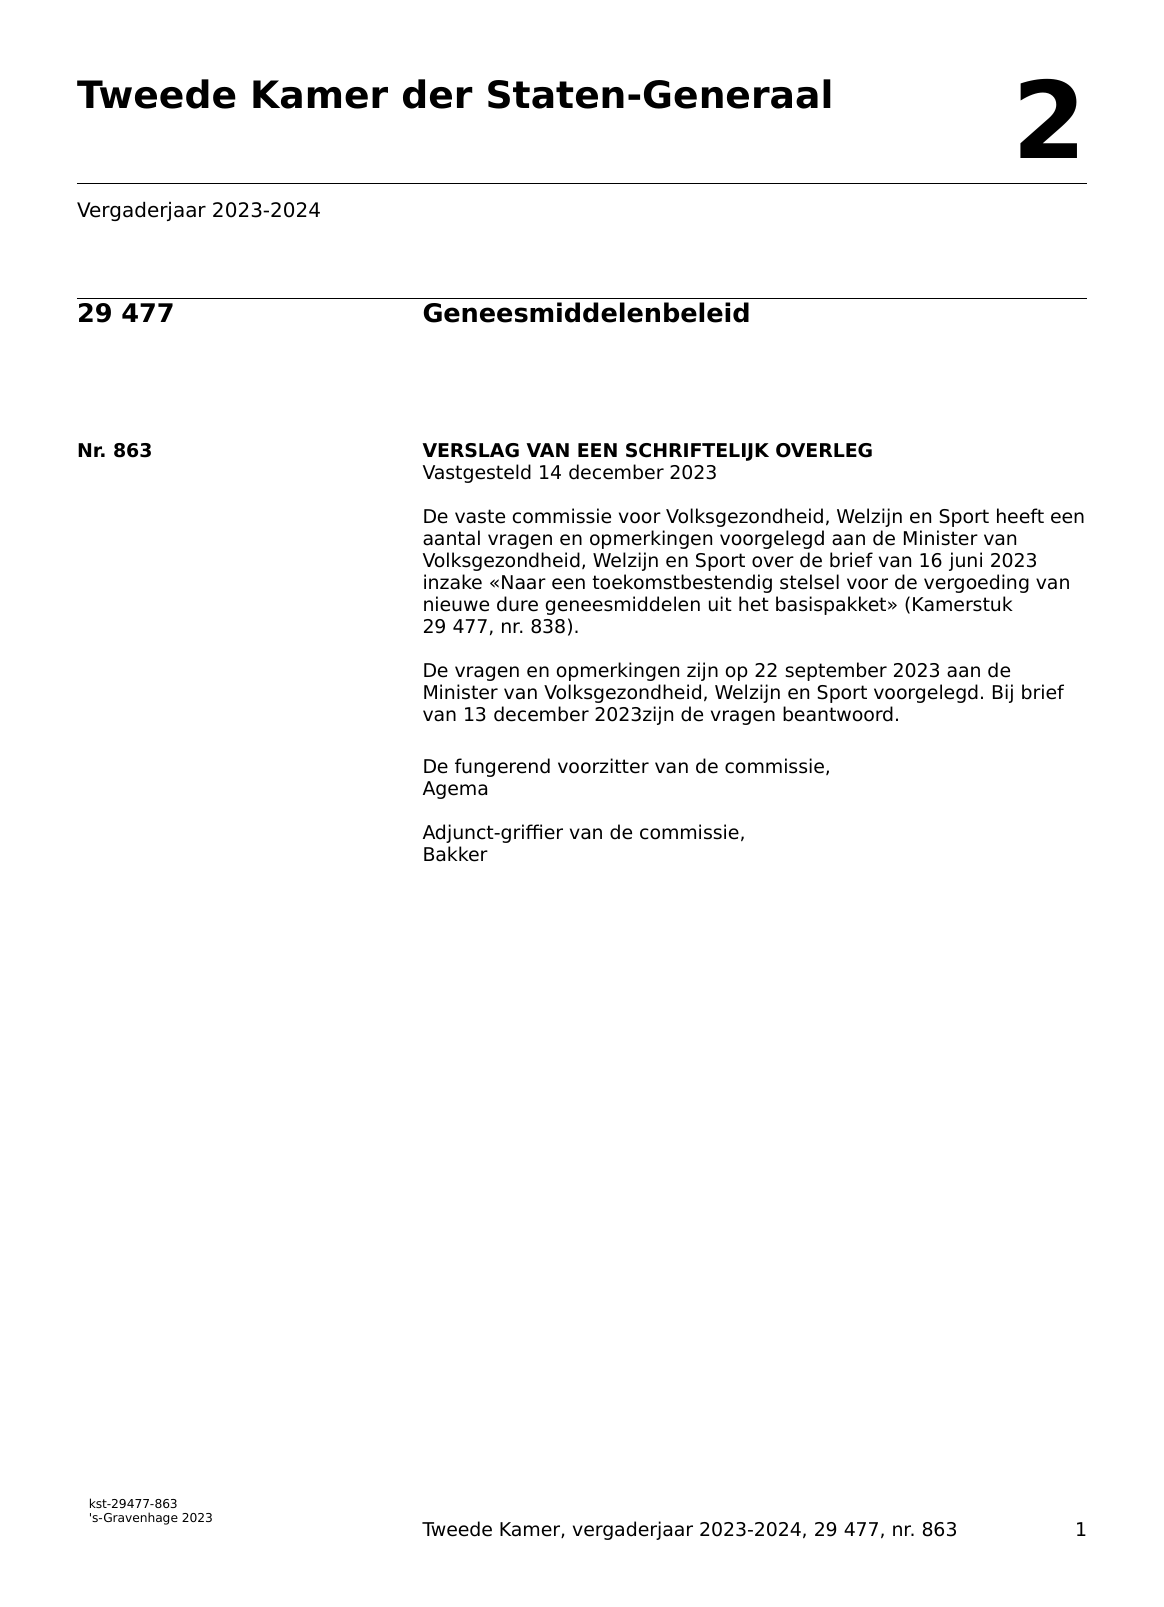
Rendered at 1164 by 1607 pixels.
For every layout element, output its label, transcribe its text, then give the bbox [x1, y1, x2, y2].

subtitle Nr. 863 VERSLAG VAN EEN SCHRIFTELIJK OVERLEG [77, 440, 1087, 462]
subtitle 29 477 Geneesmiddelenbeleid [77, 299, 1087, 329]
text De vaste commissie voor Volksgezondheid, Welzijn en Sport heeft een aantal vragen en opmerkingen voorgelegd aan de Minister van Volksgezondheid, Welzijn en Sport over de brief van 16 juni 2023 inzake «Naar een toekomstbestendig stelsel voor de vergoeding van nieuwe dure geneesmiddelen uit het basispakket» (Kamerstuk 29 477, nr. 838). [422, 506, 1087, 638]
text Vastgesteld 14 december 2023 [422, 462, 1087, 484]
table_header 2 [886, 59, 1087, 183]
text De vragen en opmerkingen zijn op 22 september 2023 aan de Minister van Volksgezondheid, Welzijn en Sport voorgelegd. Bij brief van 13 december 2023zijn de vragen beantwoord. [422, 660, 1087, 726]
text Adjunct-griffier van de commissie, Bakker [422, 822, 1087, 866]
table_cell Vergaderjaar 2023-2024 [77, 184, 1087, 298]
text De fungerend voorzitter van de commissie, Agema [422, 756, 1087, 800]
text kst-29477-863 [88, 1497, 323, 1511]
table_header Tweede Kamer der Staten-Generaal [77, 59, 886, 183]
text 's-Gravenhage 2023 [88, 1511, 323, 1525]
